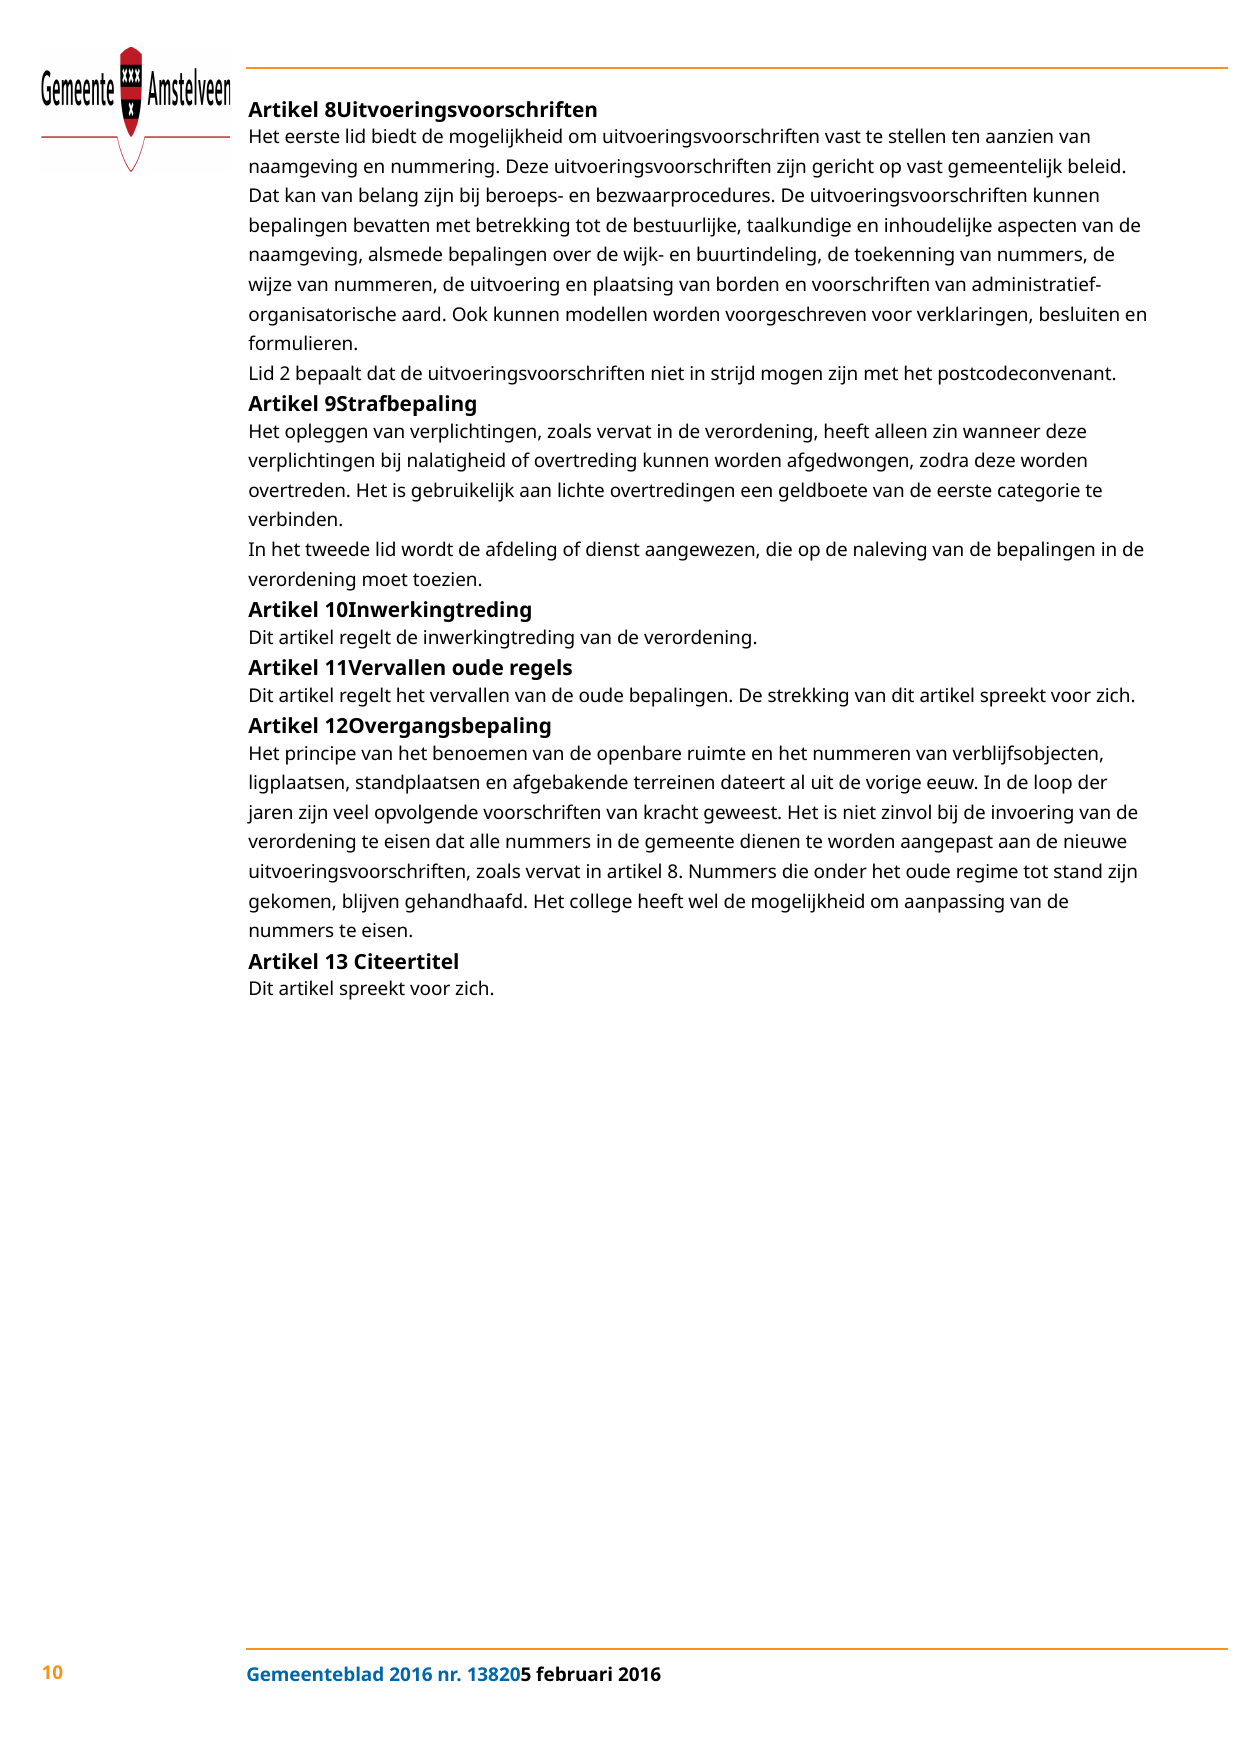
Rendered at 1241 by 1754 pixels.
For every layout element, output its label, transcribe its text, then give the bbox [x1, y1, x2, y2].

text Dit artikel regelt het vervallen van de oude bepalingen. De strekking van dit artikel spreekt voor zich. [248, 682, 1152, 708]
text Artikel 12Overgangsbepaling [248, 711, 1152, 740]
text Het opleggen van verplichtingen, zoals vervat in de verordening, heeft alleen zin wanneer deze verplichtingen bij nalatigheid of overtreding kunnen worden afgedwongen, zodra deze worden overtreden. Het is gebruikelijk aan lichte overtredingen een geldboete van de eerste categorie te verbinden. [248, 418, 1152, 532]
text Het eerste lid biedt de mogelijkheid om uitvoeringsvoorschriften vast te stellen ten aanzien van naamgeving en nummering. Deze uitvoeringsvoorschriften zijn gericht op vast gemeentelijk beleid. Dat kan van belang zijn bij beroeps- en bezwaarprocedures. De uitvoeringsvoorschriften kunnen bepalingen bevatten met betrekking tot de bestuurlijke, taalkundige en inhoudelijke aspecten van de naamgeving, alsmede bepalingen over de wijk- en buurtindeling, de toekenning van nummers, de wijze van nummeren, de uitvoering en plaatsing van borden en voorschriften van administratief-organisatorische aard. Ook kunnen modellen worden voorgeschreven voor verklaringen, besluiten en formulieren. [248, 123, 1152, 356]
text Dit artikel spreekt voor zich. [248, 975, 1152, 1001]
text Dit artikel regelt de inwerkingtreding van de verordening. [248, 624, 1152, 649]
text Artikel 13 Citeertitel [248, 947, 1152, 975]
text In het tweede lid wordt de afdeling of dienst aangewezen, die op de naleving van de bepalingen in de verordening moet toezien. [248, 536, 1152, 592]
picture [41, 47, 231, 172]
text Artikel 8Uitvoeringsvoorschriften [248, 95, 1152, 123]
text Lid 2 bepaalt dat de uitvoeringsvoorschriften niet in strijd mogen zijn met het postcodeconvenant. [248, 360, 1152, 386]
text Het principe van het benoemen van de openbare ruimte en het nummeren van verblijfsobjecten, ligplaatsen, standplaatsen en afgebakende terreinen dateert al uit de vorige eeuw. In de loop der jaren zijn veel opvolgende voorschriften van kracht geweest. Het is niet zinvol bij de invoering van de verordening te eisen dat alle nummers in de gemeente dienen te worden aangepast aan de nieuwe uitvoeringsvoorschriften, zoals vervat in artikel 8. Nummers die onder het oude regime tot stand zijn gekomen, blijven gehandhaafd. Het college heeft wel de mogelijkheid om aanpassing van de nummers te eisen. [248, 740, 1152, 943]
text Artikel 11Vervallen oude regels [248, 653, 1152, 682]
text Artikel 10Inwerkingtreding [248, 595, 1152, 624]
text Artikel 9Strafbepaling [248, 389, 1152, 418]
